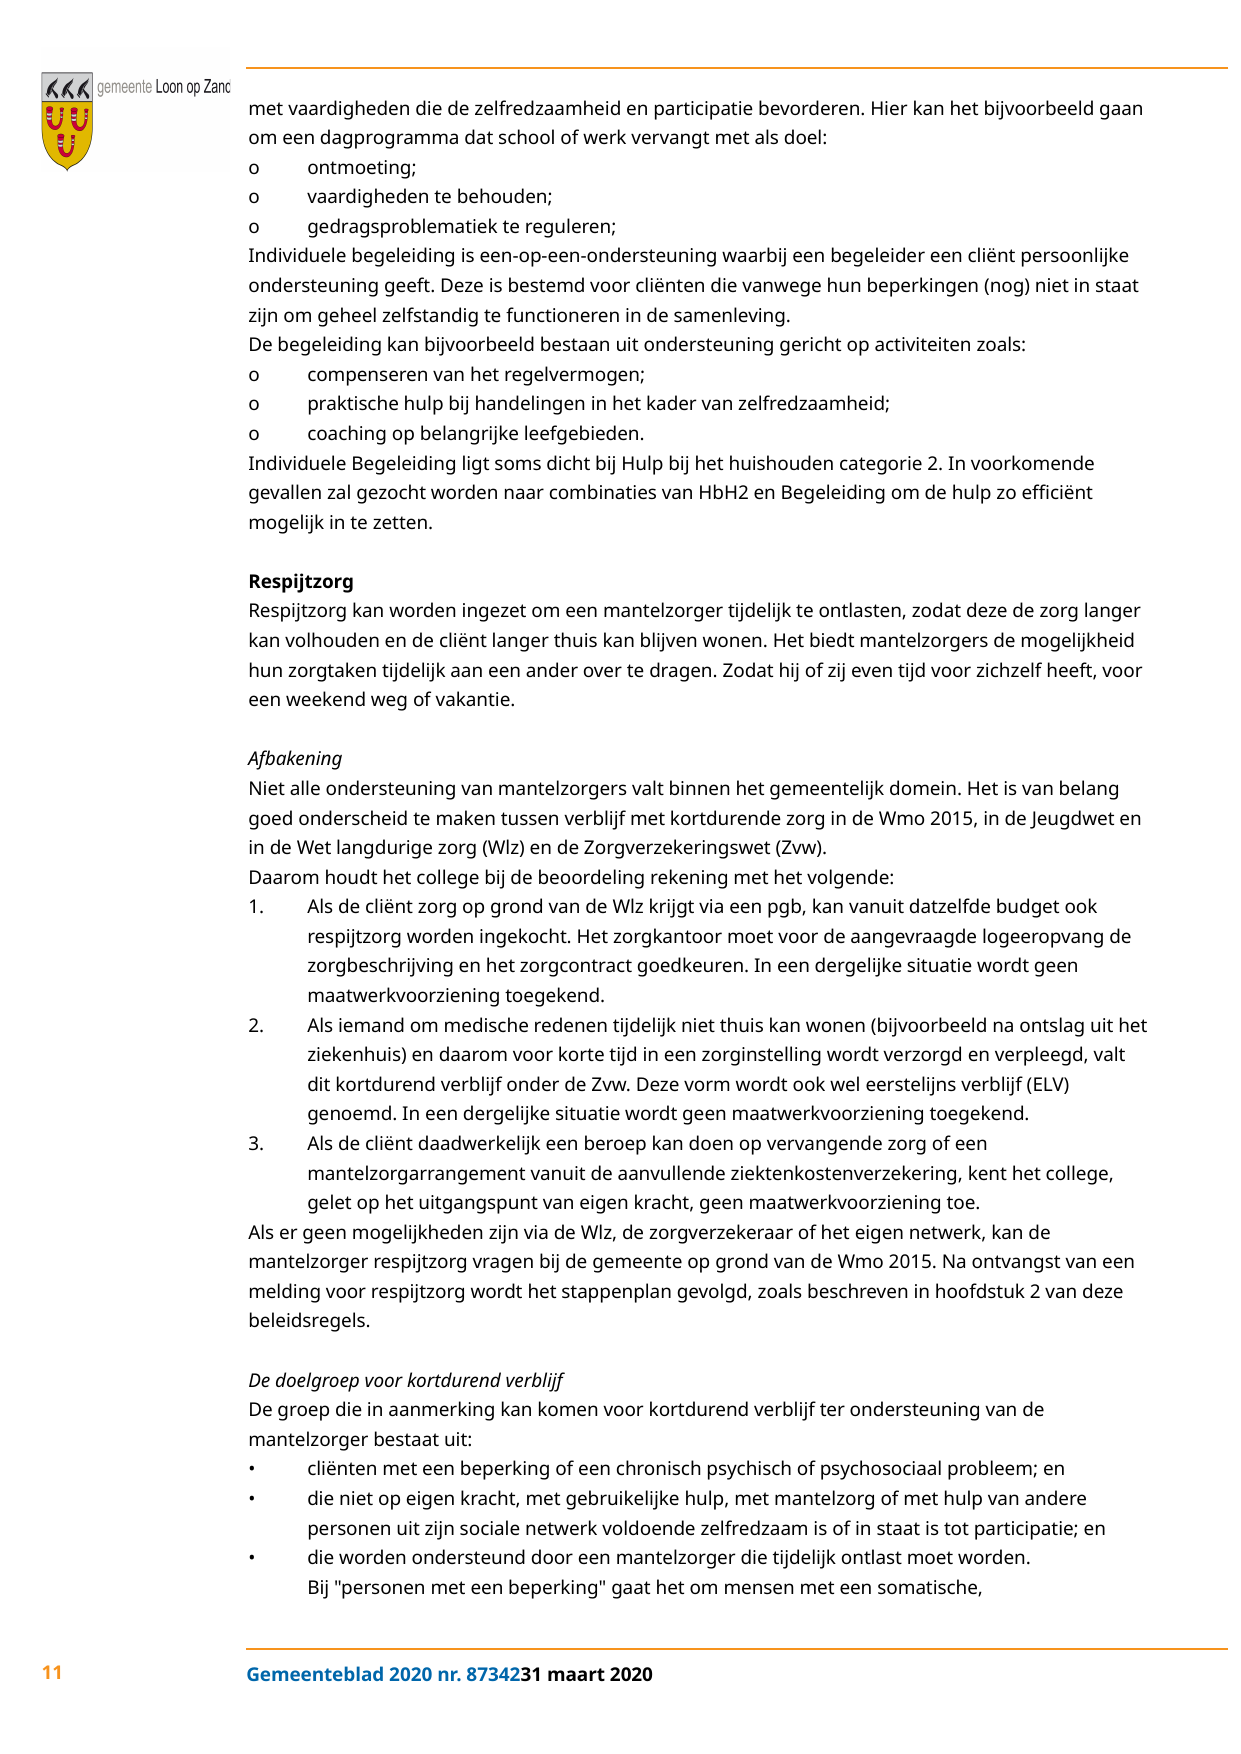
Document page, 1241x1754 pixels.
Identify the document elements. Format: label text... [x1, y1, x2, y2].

list ontmoeting; [248, 154, 1152, 180]
text met vaardigheden die de zelfredzaamheid en participatie bevorderen. Hier kan het bijvoorbeeld gaan om een dagprogramma dat school of werk vervangt met als doel: [248, 95, 1152, 150]
text De begeleiding kan bijvoorbeeld bestaan uit ondersteuning gericht op activiteiten zoals: [248, 331, 1152, 357]
text Als er geen mogelijkheden zijn via de Wlz, de zorgverzekeraar of het eigen netwerk, kan de mantelzorger respijtzorg vragen bij de gemeente op grond van de Wmo 2015. Na ontvangst van een melding voor respijtzorg wordt het stappenplan gevolgd, zoals beschreven in hoofdstuk 2 van deze beleidsregels. [248, 1219, 1152, 1333]
text Niet alle ondersteuning van mantelzorgers valt binnen het gemeentelijk domein. Het is van belang goed onderscheid te maken tussen verblijf met kortdurende zorg in de Wmo 2015, in de Jeugdwet en in de Wet langdurige zorg (Wlz) en de Zorgverzekeringswet (Zvw). [248, 775, 1152, 860]
text Individuele begeleiding is een-op-een-ondersteuning waarbij een begeleider een cliënt persoonlijke ondersteuning geeft. Deze is bestemd voor cliënten die vanwege hun beperkingen (nog) niet in staat zijn om geheel zelfstandig te functioneren in de samenleving. [248, 243, 1152, 328]
list Bij "personen met een beperking" gaat het om mensen met een somatische, [248, 1574, 1152, 1600]
text Daarom houdt het college bij de beoordeling rekening met het volgende: [248, 864, 1152, 890]
text Afbakening [248, 746, 1152, 771]
list Als iemand om medische redenen tijdelijk niet thuis kan wonen (bijvoorbeeld na ontslag uit het ziekenhuis) en daarom voor korte tijd in een zorginstelling wordt verzorgd en verpleegd, valt dit kortdurend verblijf onder de Zvw. Deze vorm wordt ook wel eerstelijns verblijf (ELV) genoemd. In een dergelijke situatie wordt geen maatwerkvoorziening toegekend. [248, 1012, 1152, 1126]
list coaching op belangrijke leefgebieden. [248, 420, 1152, 446]
list praktische hulp bij handelingen in het kader van zelfredzaamheid; [248, 391, 1152, 416]
picture [41, 47, 231, 172]
list die worden ondersteund door een mantelzorger die tijdelijk ontlast moet worden. [248, 1544, 1152, 1570]
list vaardigheden te behouden; [248, 183, 1152, 209]
list cliënten met een beperking of een chronisch psychisch of psychosociaal probleem; en [248, 1456, 1152, 1481]
list die niet op eigen kracht, met gebruikelijke hulp, met mantelzorg of met hulp van andere personen uit zijn sociale netwerk voldoende zelfredzaam is of in staat is tot participatie; en [248, 1485, 1152, 1541]
text De groep die in aanmerking kan komen voor kortdurend verblijf ter ondersteuning van de mantelzorger bestaat uit: [248, 1396, 1152, 1452]
text De doelgroep voor kortdurend verblijf [248, 1367, 1152, 1393]
list compenseren van het regelvermogen; [248, 361, 1152, 387]
list gedragsproblematiek te reguleren; [248, 213, 1152, 239]
text Respijtzorg [248, 568, 1152, 594]
text Respijtzorg kan worden ingezet om een mantelzorger tijdelijk te ontlasten, zodat deze de zorg langer kan volhouden en de cliënt langer thuis kan blijven wonen. Het biedt mantelzorgers de mogelijkheid hun zorgtaken tijdelijk aan een ander over te dragen. Zodat hij of zij even tijd voor zichzelf heeft, voor een weekend weg of vakantie. [248, 598, 1152, 712]
list Als de cliënt daadwerkelijk een beroep kan doen op vervangende zorg of een mantelzorgarrangement vanuit de aanvullende ziektenkostenverzekering, kent het college, gelet op het uitgangspunt van eigen kracht, geen maatwerkvoorziening toe. [248, 1130, 1152, 1215]
list Als de cliënt zorg op grond van de Wlz krijgt via een pgb, kan vanuit datzelfde budget ook respijtzorg worden ingekocht. Het zorgkantoor moet voor de aangevraagde logeeropvang de zorgbeschrijving en het zorgcontract goedkeuren. In een dergelijke situatie wordt geen maatwerkvoorziening toegekend. [248, 893, 1152, 1008]
text Individuele Begeleiding ligt soms dicht bij Hulp bij het huishouden categorie 2. In voorkomende gevallen zal gezocht worden naar combinaties van HbH2 en Begeleiding om de hulp zo efficiënt mogelijk in te zetten. [248, 450, 1152, 535]
